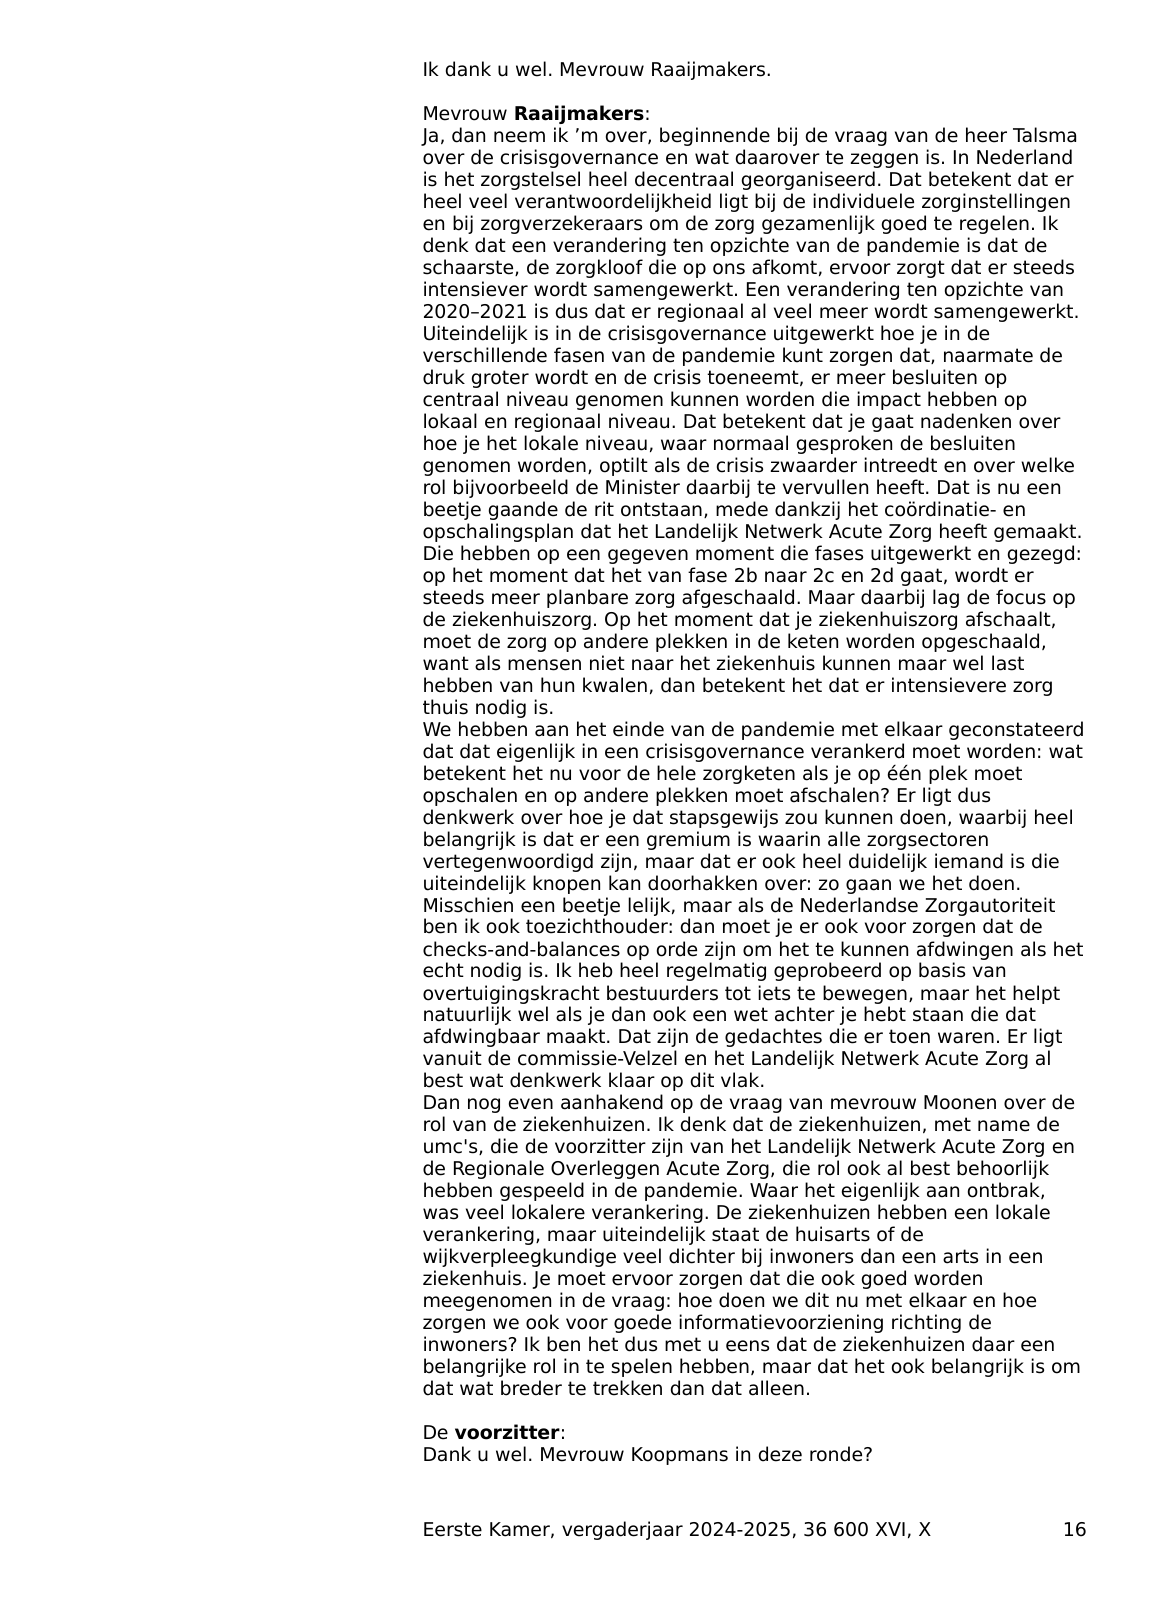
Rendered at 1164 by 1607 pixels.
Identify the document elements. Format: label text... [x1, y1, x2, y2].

text Dan nog even aanhakend op de vraag van mevrouw Moonen over de rol van de ziekenhuizen. Ik denk dat de ziekenhuizen, met name de umc's, die de voorzitter zijn van het Landelijk Netwerk Acute Zorg en de Regionale Overleggen Acute Zorg, die rol ook al best behoorlijk hebben gespeeld in de pandemie. Waar het eigenlijk aan ontbrak, was veel lokalere verankering. De ziekenhuizen hebben een lokale verankering, maar uiteindelijk staat de huisarts of de wijkverpleegkundige veel dichter bij inwoners dan een arts in een ziekenhuis. Je moet ervoor zorgen dat die ook goed worden meegenomen in de vraag: hoe doen we dit nu met elkaar en hoe zorgen we ook voor goede informatievoorziening richting de inwoners? Ik ben het dus met u eens dat de ziekenhuizen daar een belangrijke rol in te spelen hebben, maar dat het ook belangrijk is om dat wat breder te trekken dan dat alleen. [422, 1092, 1087, 1400]
text De voorzitter: [422, 1422, 1087, 1444]
text Ik dank u wel. Mevrouw Raaijmakers. [422, 59, 1087, 81]
text Uiteindelijk is in de crisisgovernance uitgewerkt hoe je in de verschillende fasen van de pandemie kunt zorgen dat, naarmate de druk groter wordt en de crisis toeneemt, er meer besluiten op centraal niveau genomen kunnen worden die impact hebben op lokaal en regionaal niveau. Dat betekent dat je gaat nadenken over hoe je het lokale niveau, waar normaal gesproken de besluiten genomen worden, optilt als de crisis zwaarder intreedt en over welke rol bijvoorbeeld de Minister daarbij te vervullen heeft. Dat is nu een beetje gaande de rit ontstaan, mede dankzij het coördinatie- en opschalingsplan dat het Landelijk Netwerk Acute Zorg heeft gemaakt. Die hebben op een gegeven moment die fases uitgewerkt en gezegd: op het moment dat het van fase 2b naar 2c en 2d gaat, wordt er steeds meer planbare zorg afgeschaald. Maar daarbij lag de focus op de ziekenhuiszorg. Op het moment dat je ziekenhuiszorg afschaalt, moet de zorg op andere plekken in de keten worden opgeschaald, want als mensen niet naar het ziekenhuis kunnen maar wel last hebben van hun kwalen, dan betekent het dat er intensievere zorg thuis nodig is. [422, 323, 1087, 719]
text Dank u wel. Mevrouw Koopmans in deze ronde? [422, 1444, 1087, 1466]
text Ja, dan neem ik ’m over, beginnende bij de vraag van de heer Talsma over de crisisgovernance en wat daarover te zeggen is. In Nederland is het zorgstelsel heel decentraal georganiseerd. Dat betekent dat er heel veel verantwoordelijkheid ligt bij de individuele zorginstellingen en bij zorgverzekeraars om de zorg gezamenlijk goed te regelen. Ik denk dat een verandering ten opzichte van de pandemie is dat de schaarste, de zorgkloof die op ons afkomt, ervoor zorgt dat er steeds intensiever wordt samengewerkt. Een verandering ten opzichte van 2020–2021 is dus dat er regionaal al veel meer wordt samengewerkt. [422, 125, 1087, 323]
text We hebben aan het einde van de pandemie met elkaar geconstateerd dat dat eigenlijk in een crisisgovernance verankerd moet worden: wat betekent het nu voor de hele zorgketen als je op één plek moet opschalen en op andere plekken moet afschalen? Er ligt dus denkwerk over hoe je dat stapsgewijs zou kunnen doen, waarbij heel belangrijk is dat er een gremium is waarin alle zorgsectoren vertegenwoordigd zijn, maar dat er ook heel duidelijk iemand is die uiteindelijk knopen kan doorhakken over: zo gaan we het doen. Misschien een beetje lelijk, maar als de Nederlandse Zorgautoriteit ben ik ook toezichthouder: dan moet je er ook voor zorgen dat de checks-and-balances op orde zijn om het te kunnen afdwingen als het echt nodig is. Ik heb heel regelmatig geprobeerd op basis van overtuigingskracht bestuurders tot iets te bewegen, maar het helpt natuurlijk wel als je dan ook een wet achter je hebt staan die dat afdwingbaar maakt. Dat zijn de gedachtes die er toen waren. Er ligt vanuit de commissie-Velzel en het Landelijk Netwerk Acute Zorg al best wat denkwerk klaar op dit vlak. [422, 719, 1087, 1092]
text Mevrouw Raaijmakers: [422, 103, 1087, 125]
